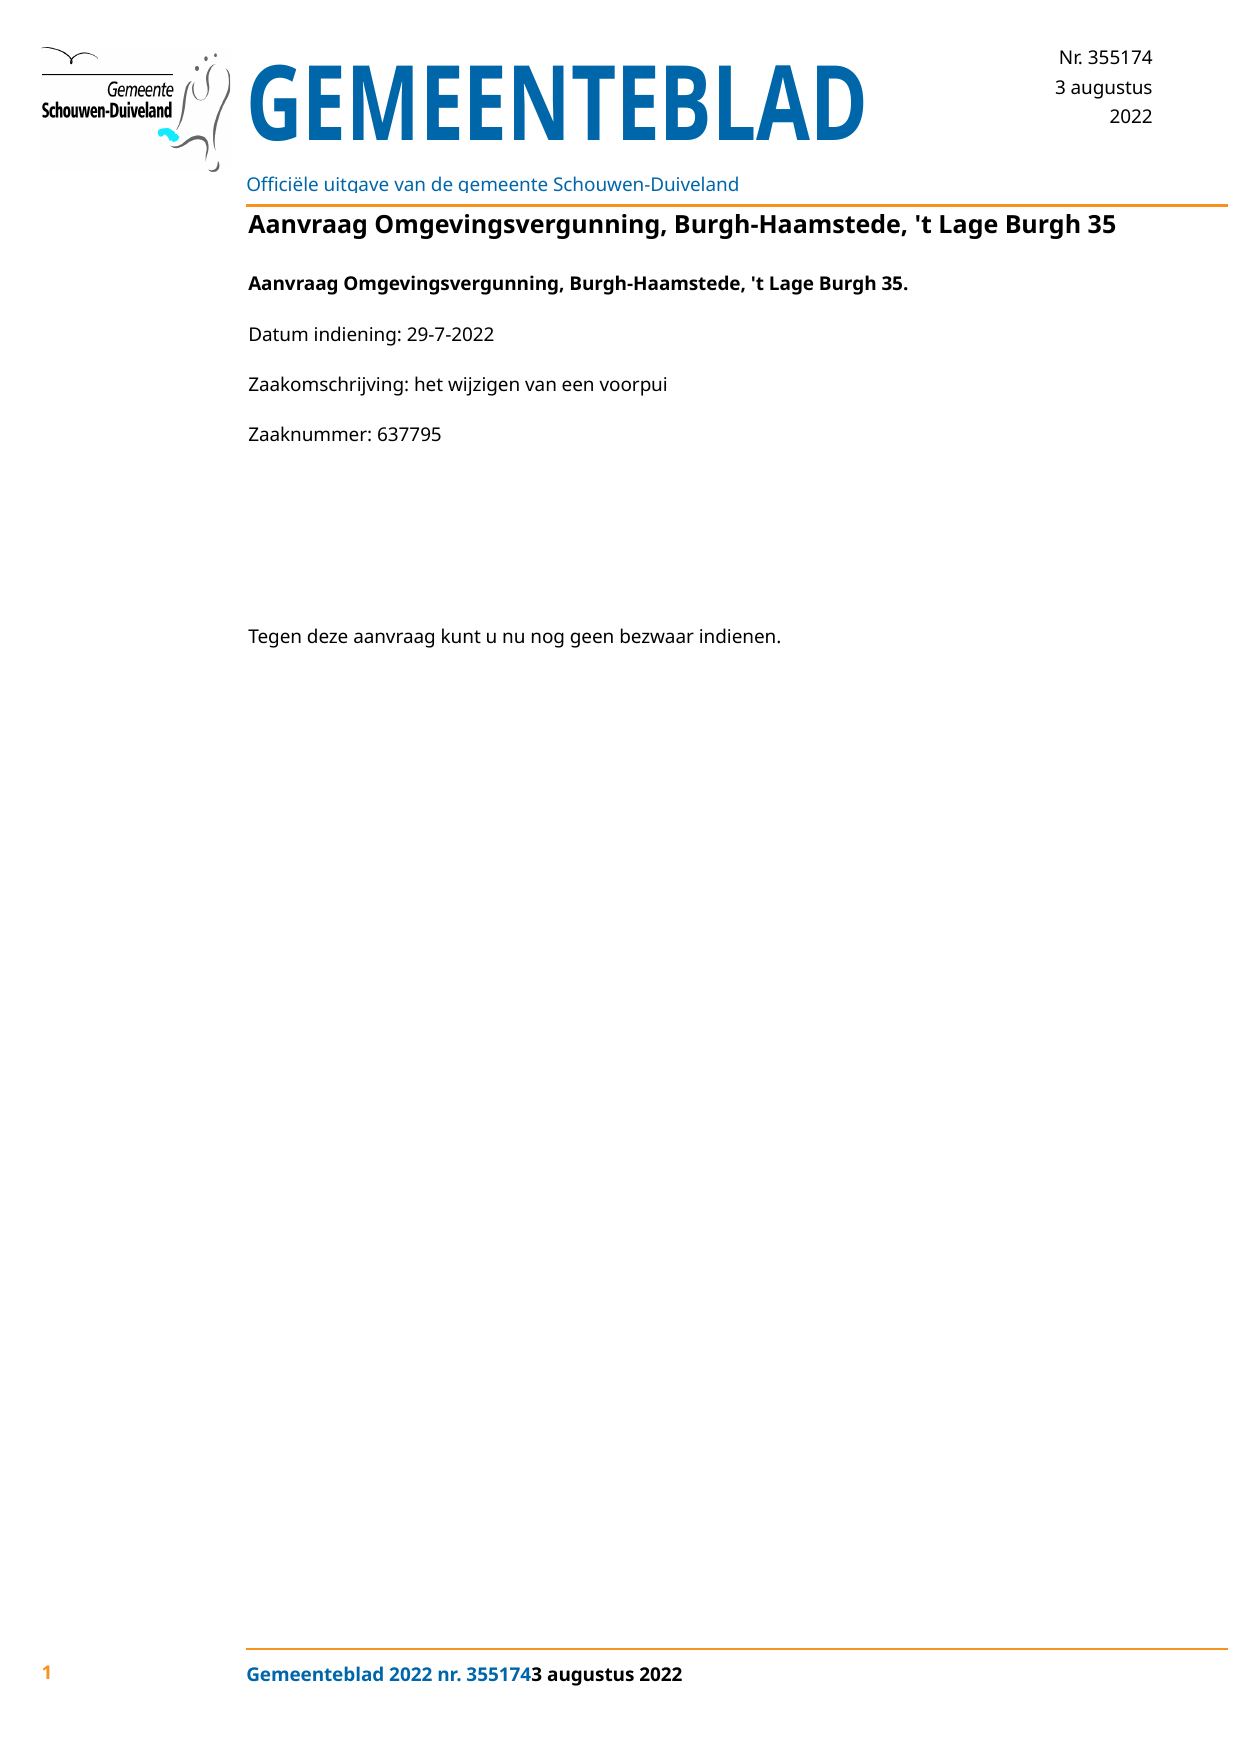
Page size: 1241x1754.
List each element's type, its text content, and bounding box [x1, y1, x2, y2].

text Tegen deze aanvraag kunt u nu nog geen bezwaar indienen. [248, 623, 1152, 649]
text Zaaknummer: 637795 [248, 422, 1152, 447]
text Aanvraag Omgevingsvergunning, Burgh-Haamstede, 't Lage Burgh 35 [248, 207, 1152, 241]
picture [41, 47, 231, 172]
text Datum indiening: 29-7-2022 [248, 321, 1152, 346]
text Aanvraag Omgevingsvergunning, Burgh-Haamstede, 't Lage Burgh 35. [248, 270, 1152, 296]
text Zaakomschrijving: het wijzigen van een voorpui [248, 371, 1152, 397]
